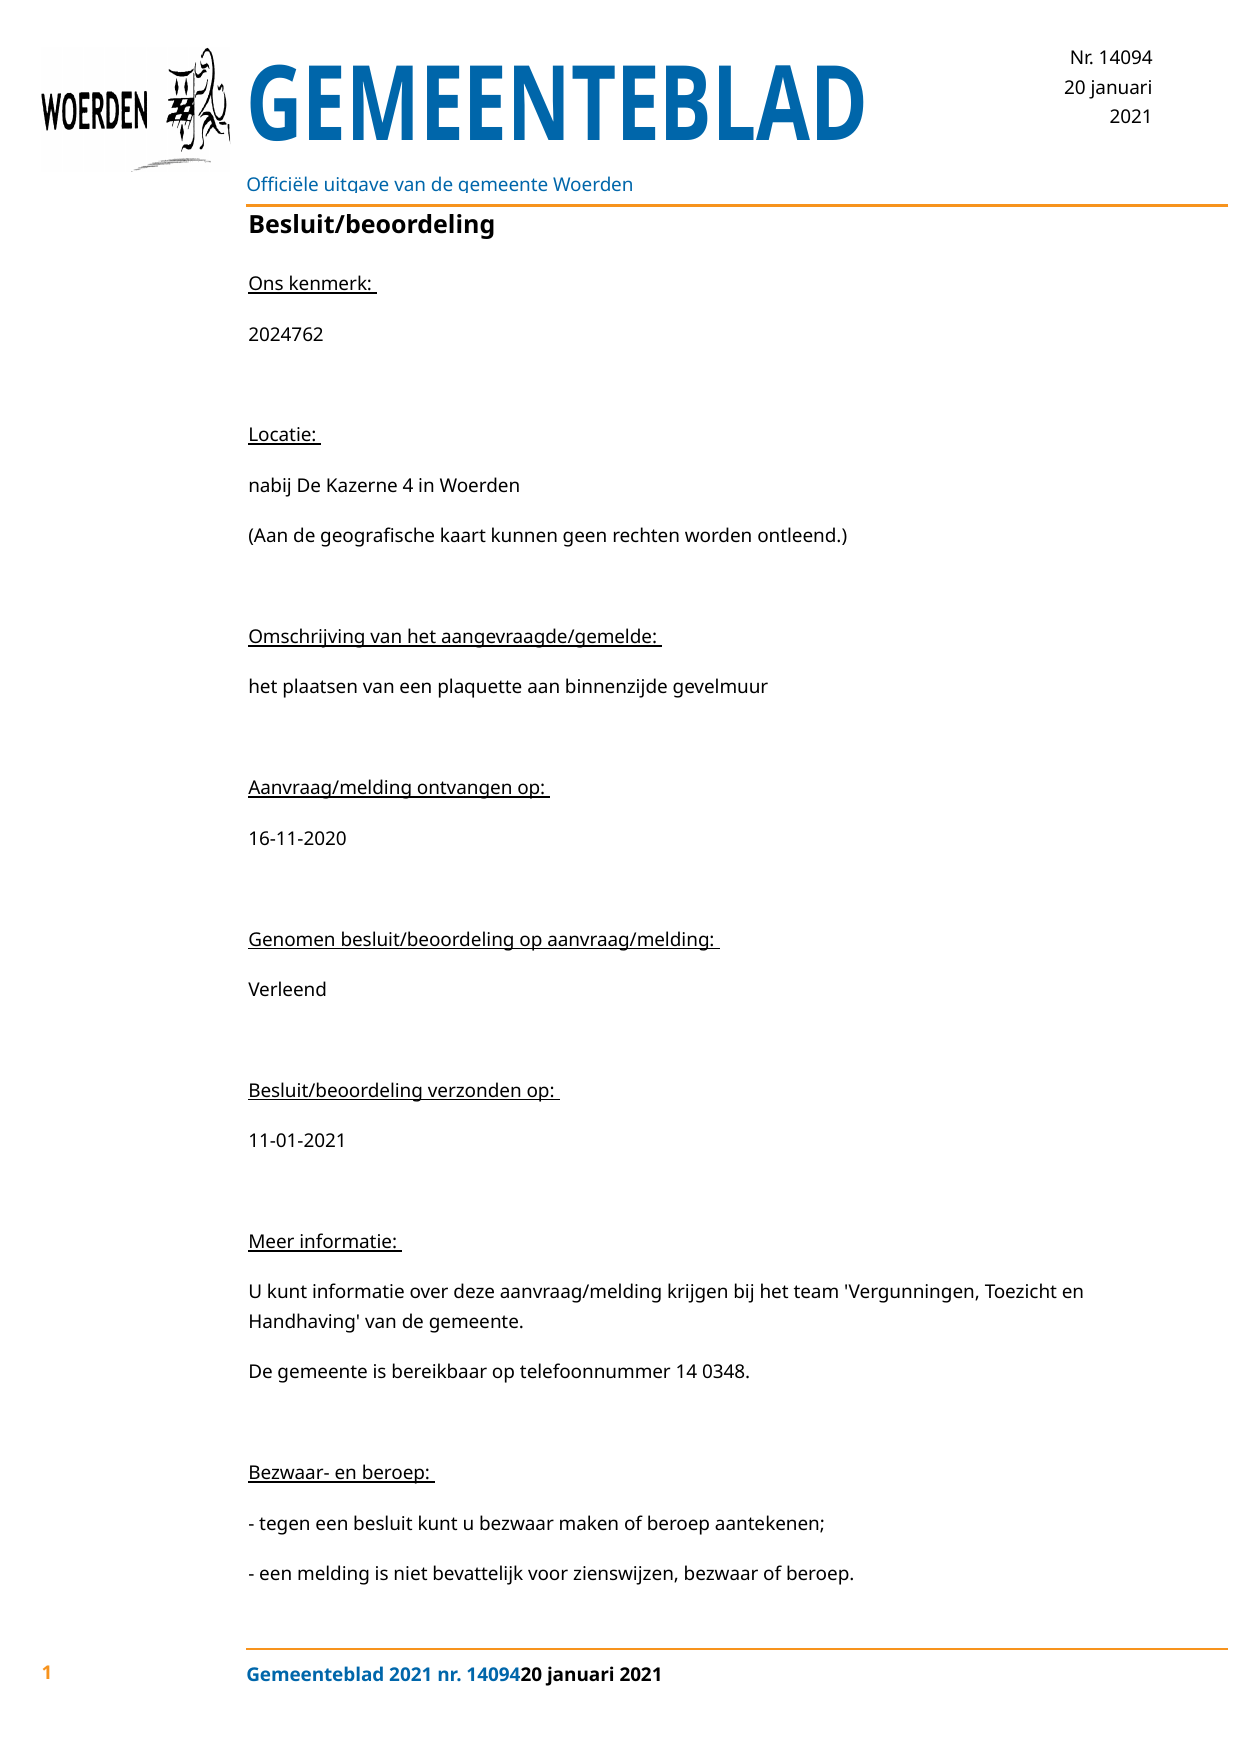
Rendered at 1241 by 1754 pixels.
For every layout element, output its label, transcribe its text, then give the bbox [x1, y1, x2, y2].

text 11-01-2021 [248, 1127, 1152, 1153]
text Omschrijving van het aangevraagde/gemelde: [248, 623, 1152, 649]
text Bezwaar- en beroep: [248, 1459, 1152, 1485]
text Ons kenmerk: [248, 270, 1152, 296]
text Verleend [248, 976, 1152, 1002]
text 16-11-2020 [248, 825, 1152, 851]
text U kunt informatie over deze aanvraag/melding krijgen bij het team 'Vergunningen, Toezicht en Handhaving' van de gemeente. [248, 1279, 1152, 1334]
text Genomen besluit/beoordeling op aanvraag/melding: [248, 926, 1152, 951]
text - tegen een besluit kunt u bezwaar maken of beroep aantekenen; [248, 1510, 1152, 1536]
text Locatie: [248, 422, 1152, 447]
text Besluit/beoordeling verzonden op: [248, 1077, 1152, 1103]
text De gemeente is bereikbaar op telefoonnummer 14 0348. [248, 1359, 1152, 1384]
text (Aan de geografische kaart kunnen geen rechten worden ontleend.) [248, 522, 1152, 548]
text 2024762 [248, 321, 1152, 346]
text het plaatsen van een plaquette aan binnenzijde gevelmuur [248, 674, 1152, 699]
picture [41, 47, 231, 172]
text - een melding is niet bevattelijk voor zienswijzen, bezwaar of beroep. [248, 1560, 1152, 1586]
text nabij De Kazerne 4 in Woerden [248, 472, 1152, 498]
text Besluit/beoordeling [248, 207, 1152, 241]
text Meer informatie: [248, 1228, 1152, 1254]
text Aanvraag/melding ontvangen op: [248, 774, 1152, 800]
